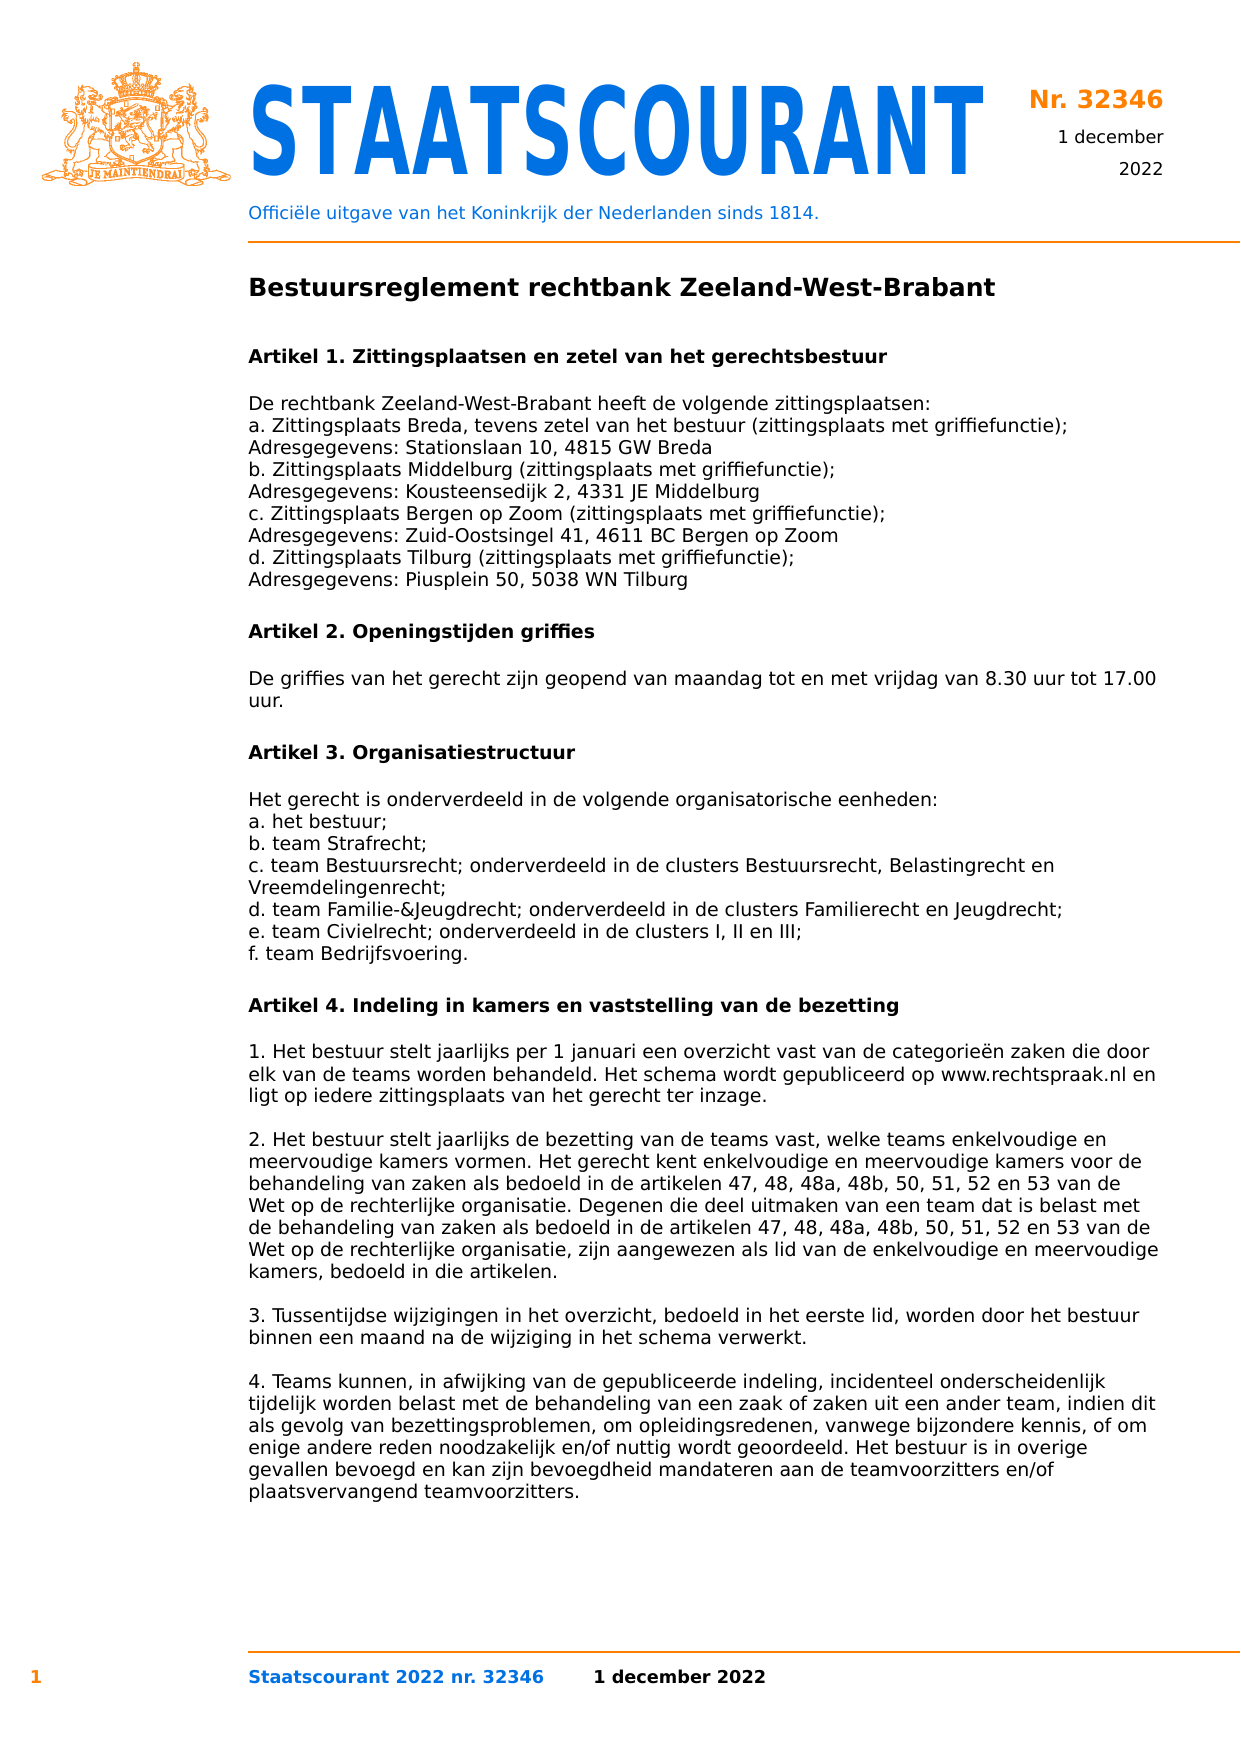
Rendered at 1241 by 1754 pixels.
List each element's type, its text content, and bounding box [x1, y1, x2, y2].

text Het gerecht is onderverdeeld in de volgende organisatorische eenheden: [248, 789, 1163, 811]
table_header Nr. 32346 [998, 62, 1240, 121]
text 2. Het bestuur stelt jaarlijks de bezetting van de teams vast, welke teams enkelvoudige en meervoudige kamers vormen. Het gerecht kent enkelvoudige en meervoudige kamers voor de behandeling van zaken als bedoeld in de artikelen 47, 48, 48a, 48b, 50, 51, 52 en 53 van de Wet op de rechterlijke organisatie. Degenen die deel uitmaken van een team dat is belast met de behandeling van zaken als bedoeld in de artikelen 47, 48, 48a, 48b, 50, 51, 52 en 53 van de Wet op de rechterlijke organisatie, zijn aangewezen als lid van de enkelvoudige en meervoudige kamers, bedoeld in die artikelen. [248, 1129, 1163, 1283]
text b. Zittingsplaats Middelburg (zittingsplaats met griffiefunctie); [248, 459, 1163, 481]
text c. Zittingsplaats Bergen op Zoom (zittingsplaats met griffiefunctie); [248, 503, 1163, 525]
text Adresgegevens: Stationslaan 10, 4815 GW Breda [248, 437, 1163, 459]
subtitle Artikel 2. Openingstijden griffies [248, 621, 1163, 643]
text Adresgegevens: Zuid-Oostsingel 41, 4611 BC Bergen op Zoom [248, 525, 1163, 547]
text De griffies van het gerecht zijn geopend van maandag tot en met vrijdag van 8.30 uur tot 17.00 uur. [248, 668, 1163, 712]
text c. team Bestuursrecht; onderverdeeld in de clusters Bestuursrecht, Belastingrecht en Vreemdelingenrecht; [248, 854, 1163, 898]
text d. team Familie-&Jeugdrecht; onderverdeeld in de clusters Familierecht en Jeugdrecht; [248, 898, 1163, 921]
subtitle Bestuursreglement rechtbank Zeeland-West-Brabant [248, 273, 1163, 302]
text b. team Strafrecht; [248, 833, 1163, 854]
text 1. Het bestuur stelt jaarlijks per 1 januari een overzicht vast van de categorieën zaken die door elk van de teams worden behandeld. Het schema wordt gepubliceerd op www.rechtspraak.nl en ligt op iedere zittingsplaats van het gerecht ter inzage. [248, 1041, 1163, 1107]
subtitle Artikel 1. Zittingsplaatsen en zetel van het gerechtsbestuur [248, 346, 1163, 368]
table_cell Officiële uitgave van het Koninkrijk der Nederlanden sinds 1814. [248, 203, 1240, 241]
table_header [25, 62, 248, 241]
text 4. Teams kunnen, in afwijking van de gepubliceerde indeling, incidenteel onderscheidenlijk tijdelijk worden belast met de behandeling van een zaak of zaken uit een ander team, indien dit als gevolg van bezettingsproblemen, om opleidingsredenen, vanwege bijzondere kennis, of om enige andere reden noodzakelijk en/of nuttig wordt geoordeeld. Het bestuur is in overige gevallen bevoegd en kan zijn bevoegdheid mandateren aan de teamvoorzitters en/of plaatsvervangend teamvoorzitters. [248, 1371, 1163, 1503]
table_cell 1 december [998, 121, 1240, 153]
table_header STAATSCOURANT [248, 62, 998, 203]
picture [41, 62, 231, 186]
text Adresgegevens: Kousteensedijk 2, 4331 JE Middelburg [248, 481, 1163, 503]
text Adresgegevens: Piusplein 50, 5038 WN Tilburg [248, 569, 1163, 591]
text a. het bestuur; [248, 811, 1163, 833]
text d. Zittingsplaats Tilburg (zittingsplaats met griffiefunctie); [248, 547, 1163, 569]
text De rechtbank Zeeland-West-Brabant heeft de volgende zittingsplaatsen: [248, 393, 1163, 415]
text e. team Civielrecht; onderverdeeld in de clusters I, II en III; [248, 921, 1163, 942]
subtitle Artikel 4. Indeling in kamers en vaststelling van de bezetting [248, 994, 1163, 1016]
text 3. Tussentijdse wijzigingen in het overzicht, bedoeld in het eerste lid, worden door het bestuur binnen een maand na de wijziging in het schema verwerkt. [248, 1305, 1163, 1349]
text f. team Bedrijfsvoering. [248, 942, 1163, 964]
text a. Zittingsplaats Breda, tevens zetel van het bestuur (zittingsplaats met griffiefunctie); [248, 415, 1163, 437]
subtitle Artikel 3. Organisatiestructuur [248, 742, 1163, 764]
table_cell 2022 [998, 153, 1240, 203]
